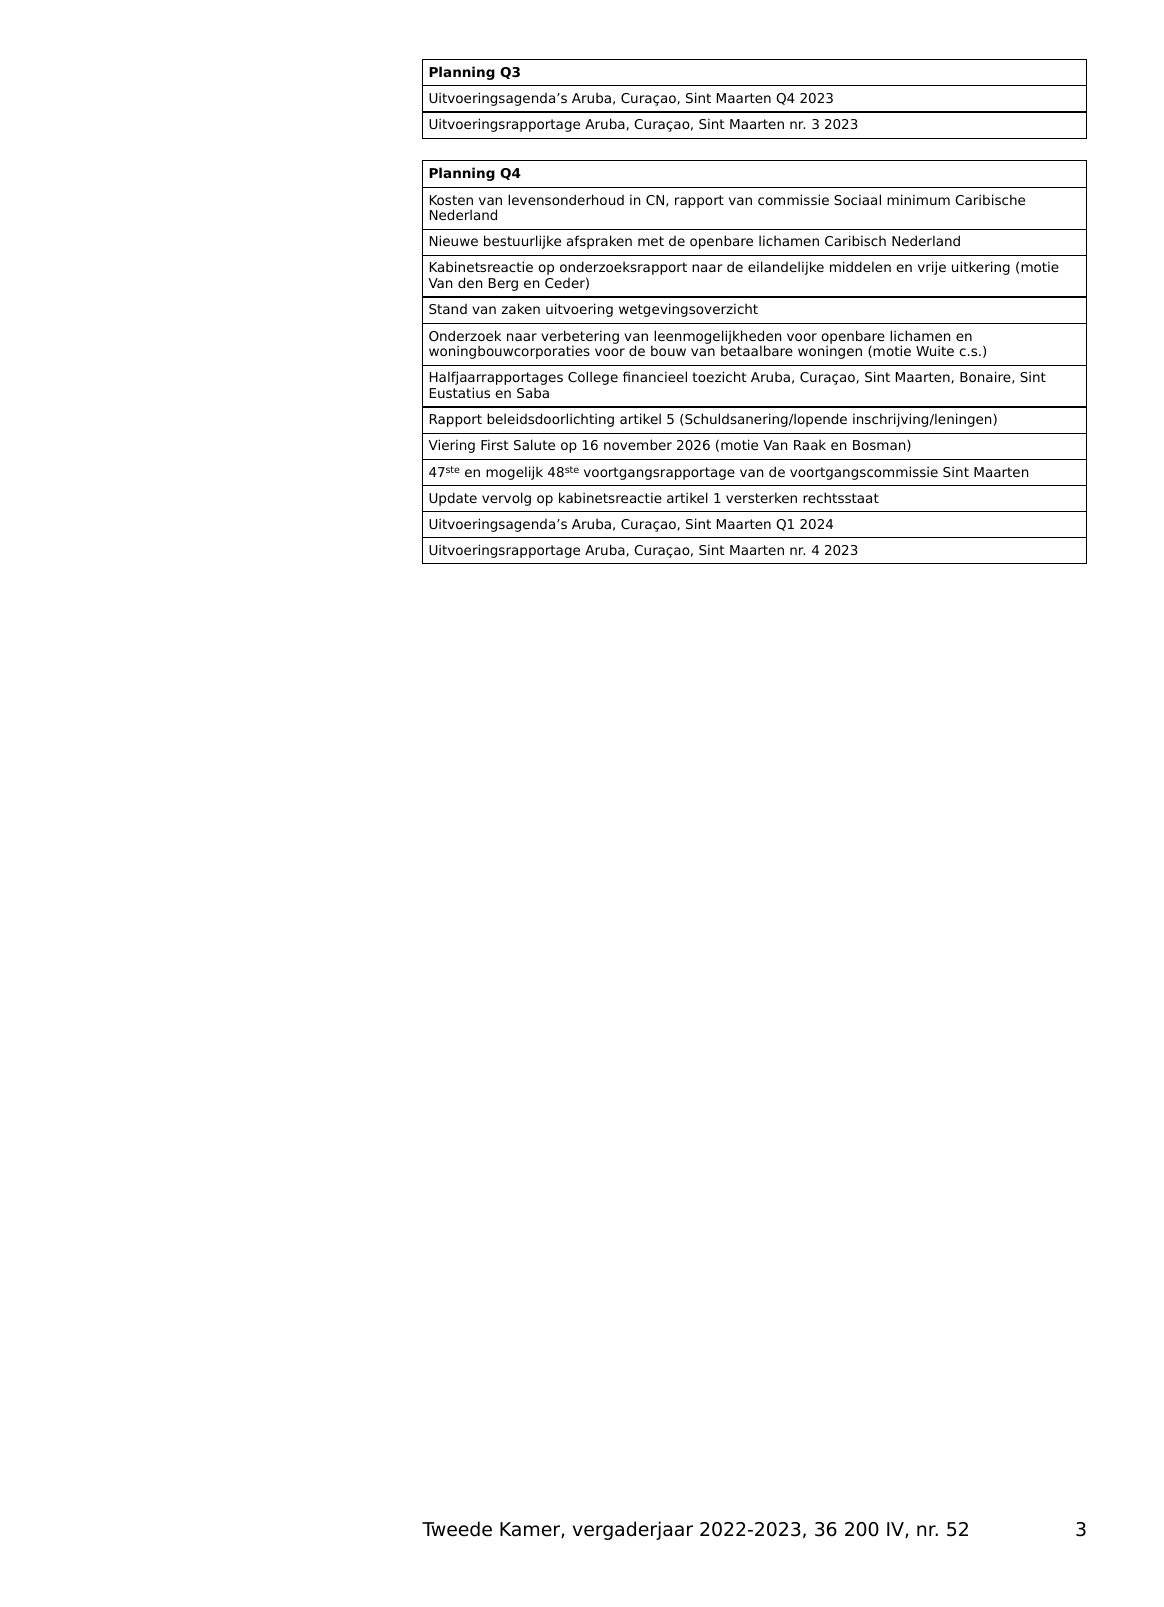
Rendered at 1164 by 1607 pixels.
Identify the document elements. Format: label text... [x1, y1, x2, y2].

table_cell Uitvoeringsagenda’s Aruba, Curaçao, Sint Maarten Q1 2024 [423, 512, 1086, 537]
table_cell Halfjaarrapportages College financieel toezicht Aruba, Curaçao, Sint Maarten, Bonaire, Sint Eustatius en Saba [423, 366, 1086, 406]
table_cell Kosten van levensonderhoud in CN, rapport van commissie Sociaal minimum Caribische Nederland [423, 188, 1086, 228]
table_cell Viering First Salute op 16 november 2026 (motie Van Raak en Bosman) [423, 434, 1086, 459]
table_cell Uitvoeringsagenda’s Aruba, Curaçao, Sint Maarten Q4 2023 [423, 86, 1086, 111]
table_header Planning Q3 [423, 60, 1086, 85]
table_cell Rapport beleidsdoorlichting artikel 5 (Schuldsanering/lopende inschrijving/leningen) [423, 408, 1086, 432]
table_cell Kabinetsreactie op onderzoeksrapport naar de eilandelijke middelen en vrije uitkering (motie Van den Berg en Ceder) [423, 256, 1086, 296]
table_cell 47ste en mogelijk 48ste voortgangsrapportage van de voortgangscommissie Sint Maarten [423, 460, 1086, 485]
table_cell Onderzoek naar verbetering van leenmogelijkheden voor openbare lichamen en woningbouwcorporaties voor de bouw van betaalbare woningen (motie Wuite c.s.) [423, 324, 1086, 364]
table_cell Stand van zaken uitvoering wetgevingsoverzicht [423, 298, 1086, 323]
table_cell Update vervolg op kabinetsreactie artikel 1 versterken rechtsstaat [423, 486, 1086, 511]
table_cell Nieuwe bestuurlijke afspraken met de openbare lichamen Caribisch Nederland [423, 230, 1086, 254]
table_cell Uitvoeringsrapportage Aruba, Curaçao, Sint Maarten nr. 4 2023 [423, 538, 1086, 563]
table_cell Uitvoeringsrapportage Aruba, Curaçao, Sint Maarten nr. 3 2023 [423, 113, 1086, 137]
table_header Planning Q4 [423, 161, 1086, 187]
